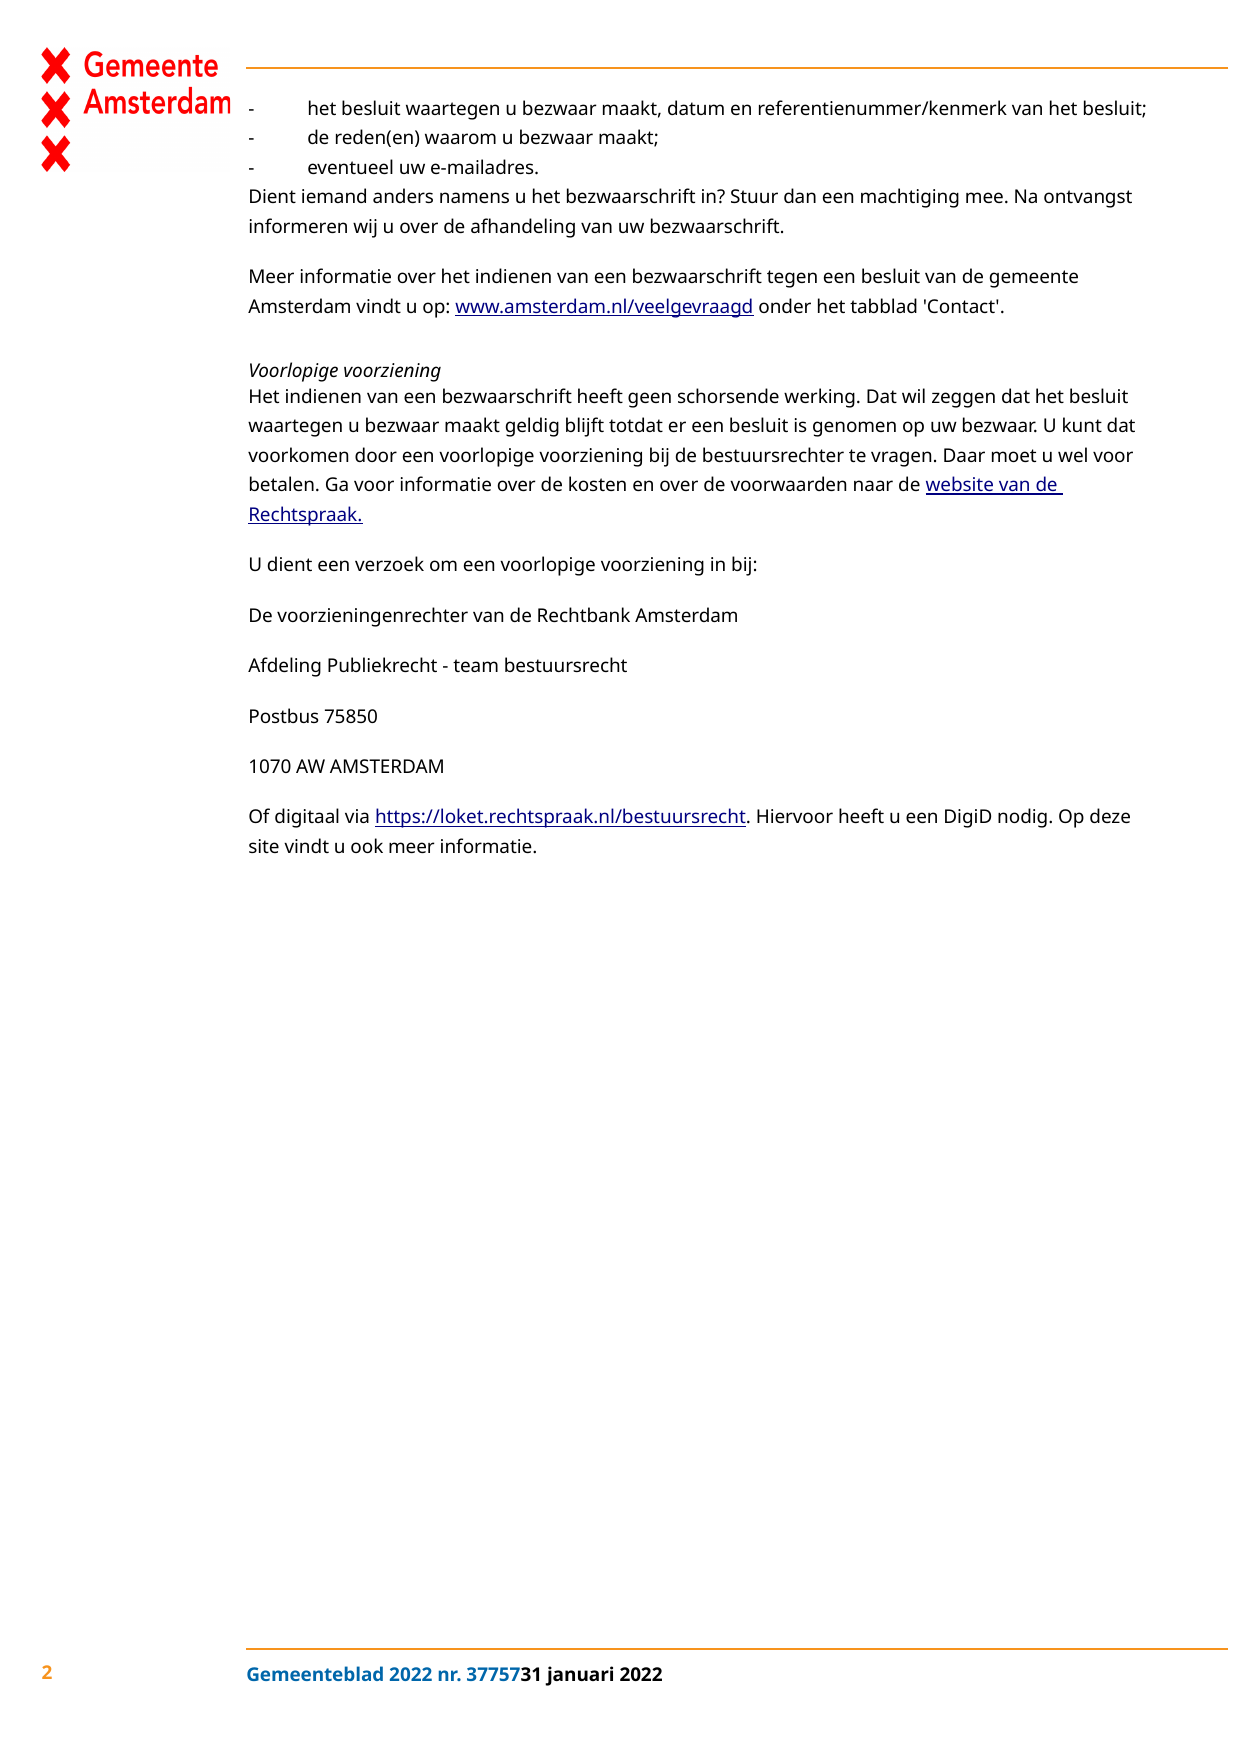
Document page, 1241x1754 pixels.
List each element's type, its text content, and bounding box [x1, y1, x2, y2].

text De voorzieningenrechter van de Rechtbank Amsterdam [248, 602, 1152, 628]
text Voorlopige voorziening [248, 357, 1152, 383]
picture [41, 47, 231, 172]
text U dient een verzoek om een voorlopige voorziening in bij: [248, 552, 1152, 577]
text Of digitaal via https://loket.rechtspraak.nl/bestuursrecht. Hiervoor heeft u een DigiD nodig. Op deze site vindt u ook meer informatie. [248, 804, 1152, 859]
text Dient iemand anders namens u het bezwaarschrift in? Stuur dan een machtiging mee. Na ontvangst informeren wij u over de afhandeling van uw bezwaarschrift. [248, 183, 1152, 239]
text Postbus 75850 [248, 703, 1152, 728]
list de reden(en) waarom u bezwaar maakt; [248, 124, 1152, 150]
text 1070 AW AMSTERDAM [248, 753, 1152, 779]
text Afdeling Publiekrecht - team bestuursrecht [248, 652, 1152, 678]
list eventueel uw e-mailadres. [248, 154, 1152, 180]
list het besluit waartegen u bezwaar maakt, datum en referentienummer/kenmerk van het besluit; [248, 95, 1152, 121]
text Meer informatie over het indienen van een bezwaarschrift tegen een besluit van de gemeente Amsterdam vindt u op: www.amsterdam.nl/veelgevraagd onder het tabblad 'Contact'. [248, 263, 1152, 319]
text Het indienen van een bezwaarschrift heeft geen schorsende werking. Dat wil zeggen dat het besluit waartegen u bezwaar maakt geldig blijft totdat er een besluit is genomen op uw bezwaar. U kunt dat voorkomen door een voorlopige voorziening bij de bestuursrechter te vragen. Daar moet u wel voor betalen. Ga voor informatie over de kosten en over de voorwaarden naar de website van de Rechtspraak. [248, 383, 1152, 527]
